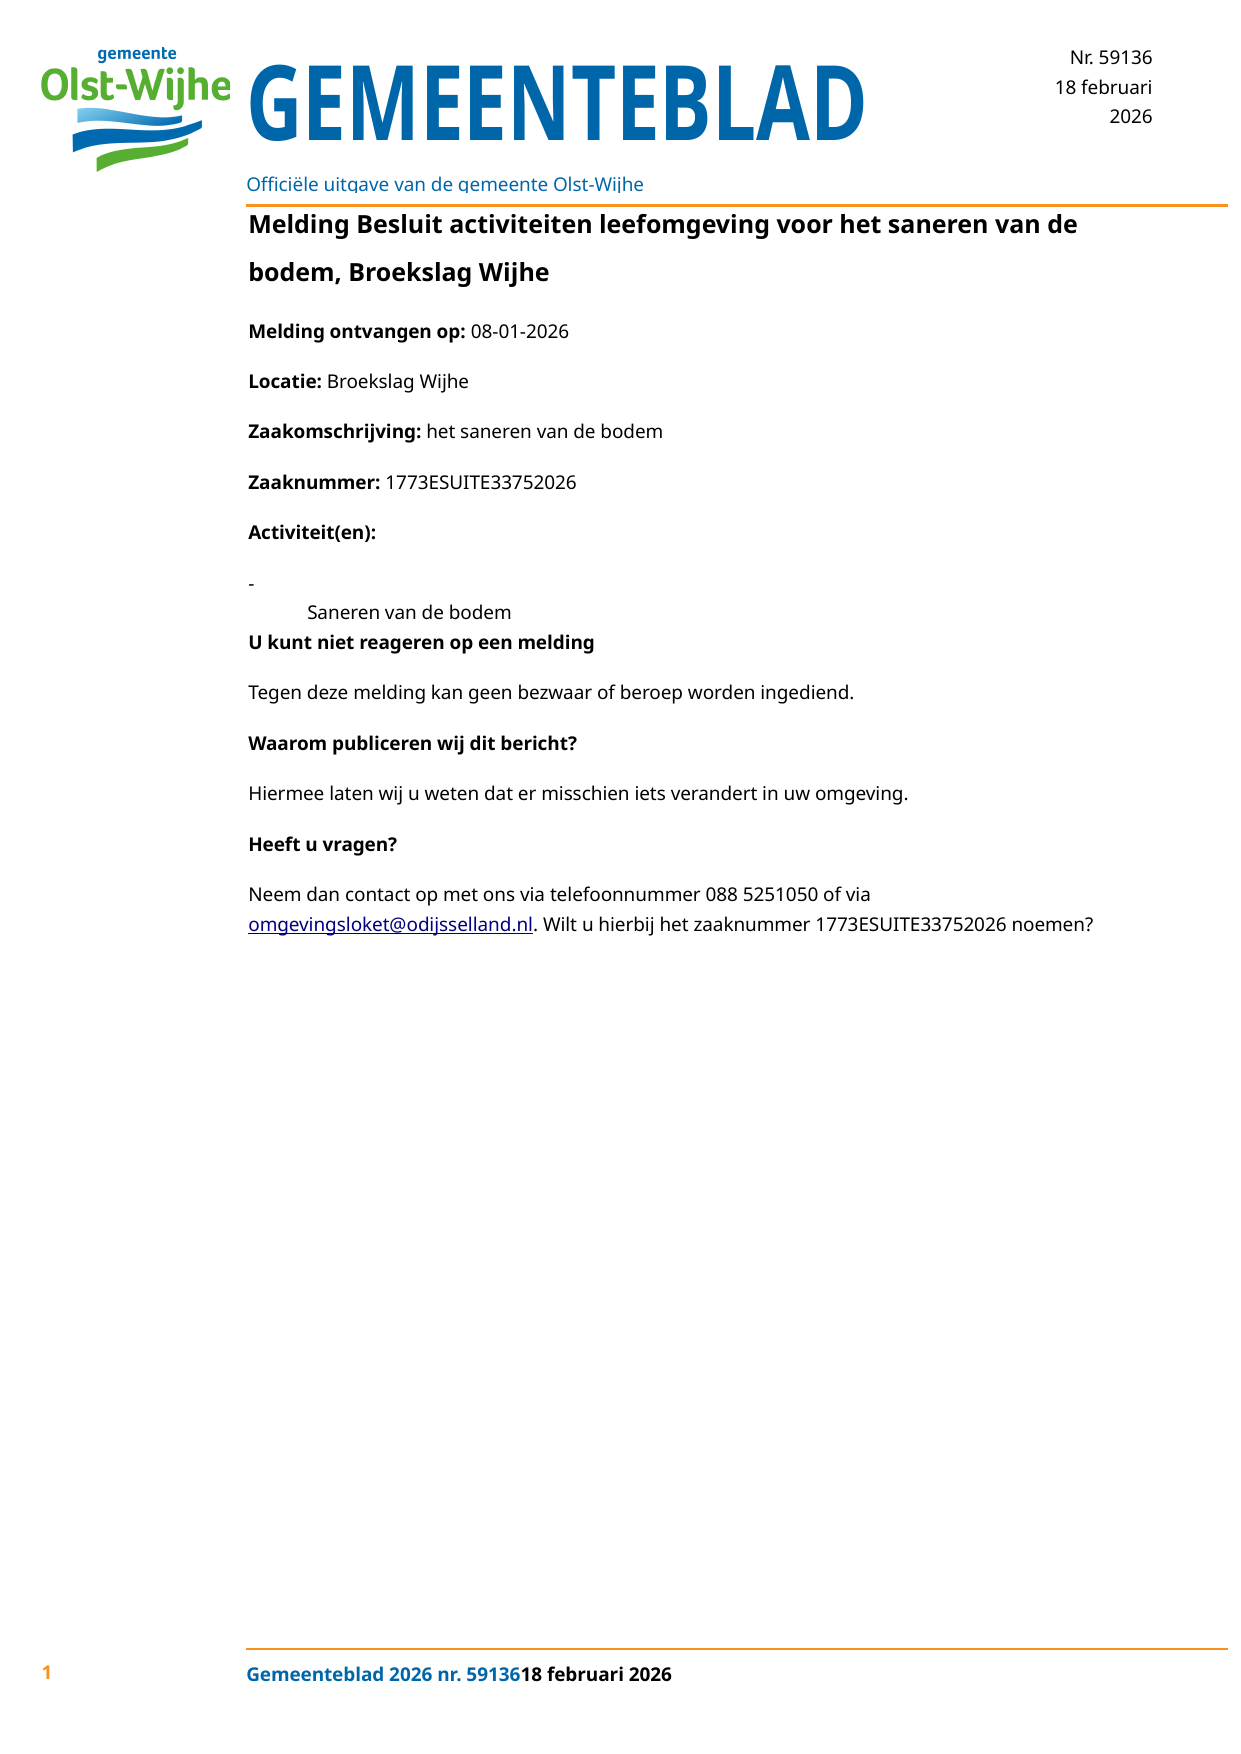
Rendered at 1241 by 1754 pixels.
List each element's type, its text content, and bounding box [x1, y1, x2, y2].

text Zaaknummer: 1773ESUITE33752026 [248, 469, 1152, 495]
text Melding Besluit activiteiten leefomgeving voor het saneren van de bodem, Broekslag Wijhe [248, 207, 1152, 288]
list Saneren van de bodem [248, 599, 1152, 625]
text Locatie: Broekslag Wijhe [248, 368, 1152, 394]
text Zaakomschrijving: het saneren van de bodem [248, 419, 1152, 444]
text U kunt niet reageren op een melding [248, 629, 1152, 655]
text Tegen deze melding kan geen bezwaar of beroep worden ingediend. [248, 679, 1152, 705]
text Melding ontvangen op: 08-01-2026 [248, 318, 1152, 344]
text Activiteit(en): [248, 519, 1152, 545]
text Heeft u vragen? [248, 831, 1152, 857]
picture [41, 47, 231, 172]
text Hiermee laten wij u weten dat er misschien iets verandert in uw omgeving. [248, 780, 1152, 806]
text Neem dan contact op met ons via telefoonnummer 088 5251050 of via omgevingsloket@odijsselland.nl. Wilt u hierbij het zaaknummer 1773ESUITE33752026 noemen? [248, 881, 1152, 937]
text Waarom publiceren wij dit bericht? [248, 730, 1152, 756]
